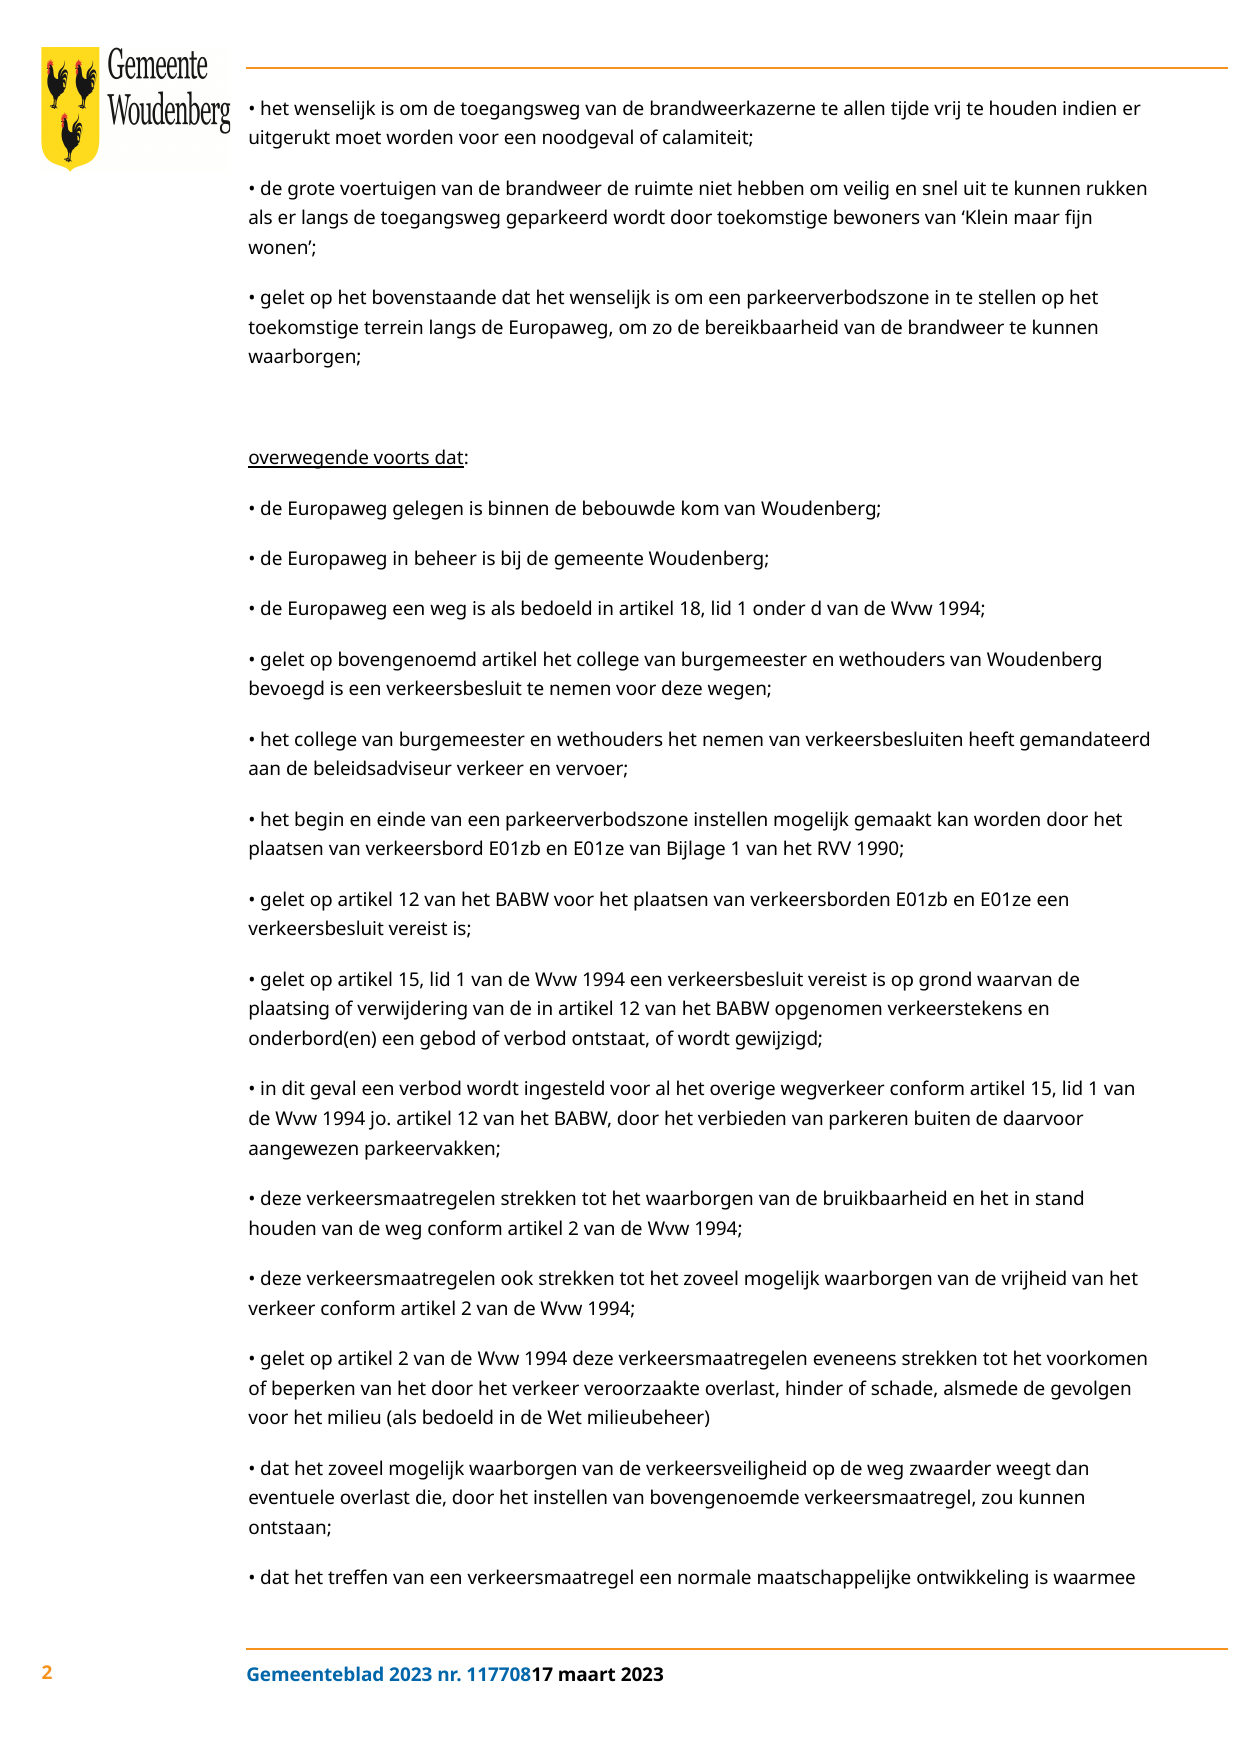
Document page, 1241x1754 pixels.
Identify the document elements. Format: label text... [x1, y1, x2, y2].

text • de Europaweg in beheer is bij de gemeente Woudenberg; [248, 545, 1152, 571]
text • het college van burgemeester en wethouders het nemen van verkeersbesluiten heeft gemandateerd aan de beleidsadviseur verkeer en vervoer; [248, 726, 1152, 781]
text • gelet op artikel 12 van het BABW voor het plaatsen van verkeersborden E01zb en E01ze een verkeersbesluit vereist is; [248, 886, 1152, 941]
text • gelet op het bovenstaande dat het wenselijk is om een parkeerverbodszone in te stellen op het toekomstige terrein langs de Europaweg, om zo de bereikbaarheid van de brandweer te kunnen waarborgen; [248, 284, 1152, 369]
text • deze verkeersmaatregelen ook strekken tot het zoveel mogelijk waarborgen van de vrijheid van het verkeer conform artikel 2 van de Wvw 1994; [248, 1265, 1152, 1321]
text • de Europaweg een weg is als bedoeld in artikel 18, lid 1 onder d van de Wvw 1994; [248, 596, 1152, 621]
text • deze verkeersmaatregelen strekken tot het waarborgen van de bruikbaarheid en het in stand houden van de weg conform artikel 2 van de Wvw 1994; [248, 1185, 1152, 1241]
text • de Europaweg gelegen is binnen de bebouwde kom van Woudenberg; [248, 495, 1152, 521]
text • gelet op artikel 2 van de Wvw 1994 deze verkeersmaatregelen eveneens strekken tot het voorkomen of beperken van het door het verkeer veroorzaakte overlast, hinder of schade, alsmede de gevolgen voor het milieu (als bedoeld in de Wet milieubeheer) [248, 1345, 1152, 1430]
text • gelet op bovengenoemd artikel het college van burgemeester en wethouders van Woudenberg bevoegd is een verkeersbesluit te nemen voor deze wegen; [248, 646, 1152, 701]
text • dat het zoveel mogelijk waarborgen van de verkeersveiligheid op de weg zwaarder weegt dan eventuele overlast die, door het instellen van bovengenoemde verkeersmaatregel, zou kunnen ontstaan; [248, 1455, 1152, 1540]
text • gelet op artikel 15, lid 1 van de Wvw 1994 een verkeersbesluit vereist is op grond waarvan de plaatsing of verwijdering van de in artikel 12 van het BABW opgenomen verkeerstekens en onderbord(en) een gebod of verbod ontstaat, of wordt gewijzigd; [248, 966, 1152, 1051]
text overwegende voorts dat: [248, 444, 1152, 470]
picture [41, 47, 231, 172]
text • in dit geval een verbod wordt ingesteld voor al het overige wegverkeer conform artikel 15, lid 1 van de Wvw 1994 jo. artikel 12 van het BABW, door het verbieden van parkeren buiten de daarvoor aangewezen parkeervakken; [248, 1076, 1152, 1161]
text • dat het treffen van een verkeersmaatregel een normale maatschappelijke ontwikkeling is waarmee [248, 1564, 1152, 1590]
text • het wenselijk is om de toegangsweg van de brandweerkazerne te allen tijde vrij te houden indien er uitgerukt moet worden voor een noodgeval of calamiteit; [248, 95, 1152, 150]
text • het begin en einde van een parkeerverbodszone instellen mogelijk gemaakt kan worden door het plaatsen van verkeersbord E01zb en E01ze van Bijlage 1 van het RVV 1990; [248, 806, 1152, 861]
text • de grote voertuigen van de brandweer de ruimte niet hebben om veilig en snel uit te kunnen rukken als er langs de toegangsweg geparkeerd wordt door toekomstige bewoners van ‘Klein maar fijn wonen’; [248, 175, 1152, 260]
